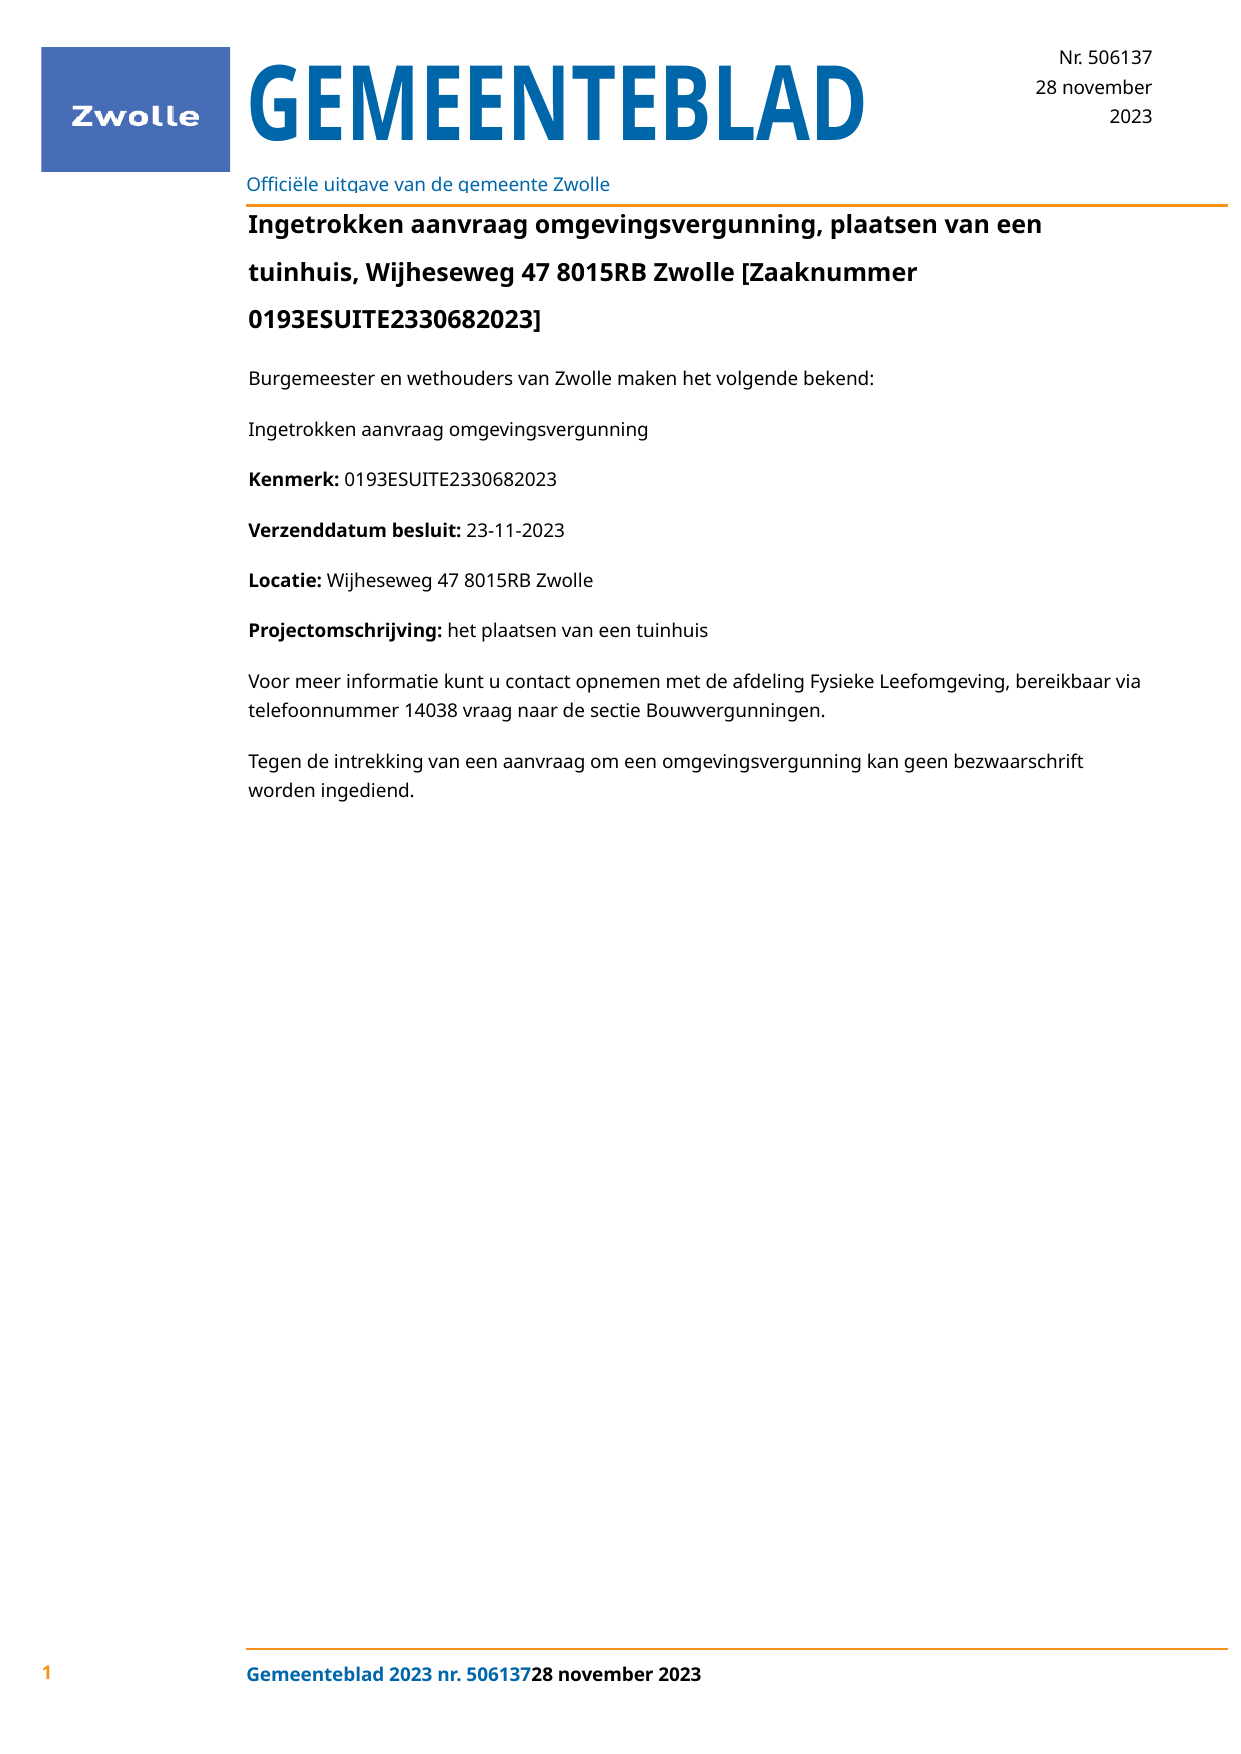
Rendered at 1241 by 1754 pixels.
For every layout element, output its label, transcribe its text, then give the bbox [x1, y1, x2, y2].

text Verzenddatum besluit: 23-11-2023 [248, 517, 1152, 542]
picture [41, 47, 231, 172]
text Burgemeester en wethouders van Zwolle maken het volgende bekend: [248, 366, 1152, 391]
text Voor meer informatie kunt u contact opnemen met de afdeling Fysieke Leefomgeving, bereikbaar via telefoonnummer 14038 vraag naar de sectie Bouwvergunningen. [248, 668, 1152, 723]
text Ingetrokken aanvraag omgevingsvergunning, plaatsen van een tuinhuis, Wijheseweg 47 8015RB Zwolle [Zaaknummer 0193ESUITE2330682023] [248, 207, 1152, 336]
text Kenmerk: 0193ESUITE2330682023 [248, 466, 1152, 492]
text Tegen de intrekking van een aanvraag om een omgevingsvergunning kan geen bezwaarschrift worden ingediend. [248, 748, 1152, 803]
text Projectomschrijving: het plaatsen van een tuinhuis [248, 618, 1152, 643]
text Locatie: Wijheseweg 47 8015RB Zwolle [248, 567, 1152, 593]
text Ingetrokken aanvraag omgevingsvergunning [248, 416, 1152, 442]
